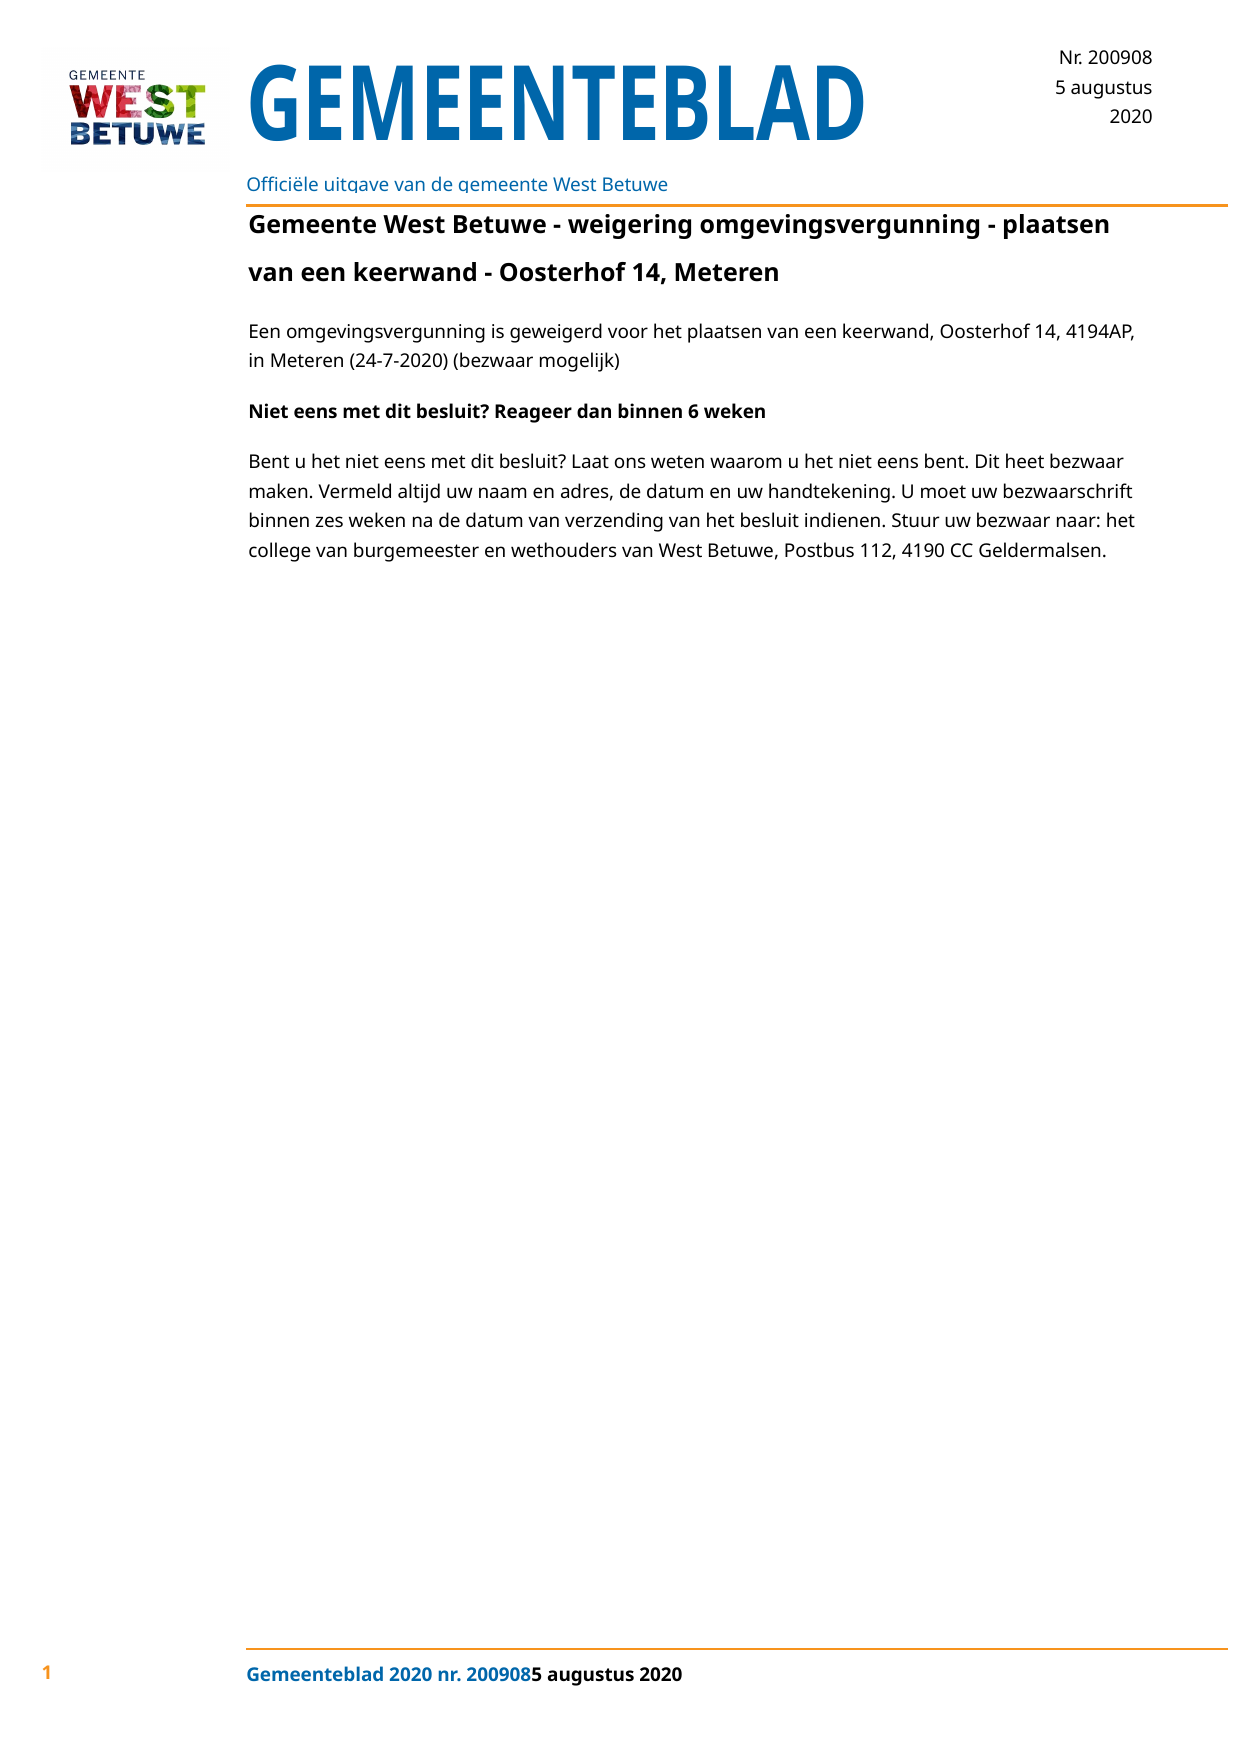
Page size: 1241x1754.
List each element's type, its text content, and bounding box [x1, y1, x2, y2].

picture [41, 47, 231, 172]
text Een omgevingsvergunning is geweigerd voor het plaatsen van een keerwand, Oosterhof 14, 4194AP, in Meteren (24-7-2020) (bezwaar mogelijk) [248, 318, 1152, 373]
text Bent u het niet eens met dit besluit? Laat ons weten waarom u het niet eens bent. Dit heet bezwaar maken. Vermeld altijd uw naam en adres, de datum en uw handtekening. U moet uw bezwaarschrift binnen zes weken na de datum van verzending van het besluit indienen. Stuur uw bezwaar naar: het college van burgemeester en wethouders van West Betuwe, Postbus 112, 4190 CC Geldermalsen. [248, 448, 1152, 563]
text Gemeente West Betuwe - weigering omgevingsvergunning - plaatsen van een keerwand - Oosterhof 14, Meteren [248, 207, 1152, 288]
text Niet eens met dit besluit? Reageer dan binnen 6 weken [248, 398, 1152, 424]
